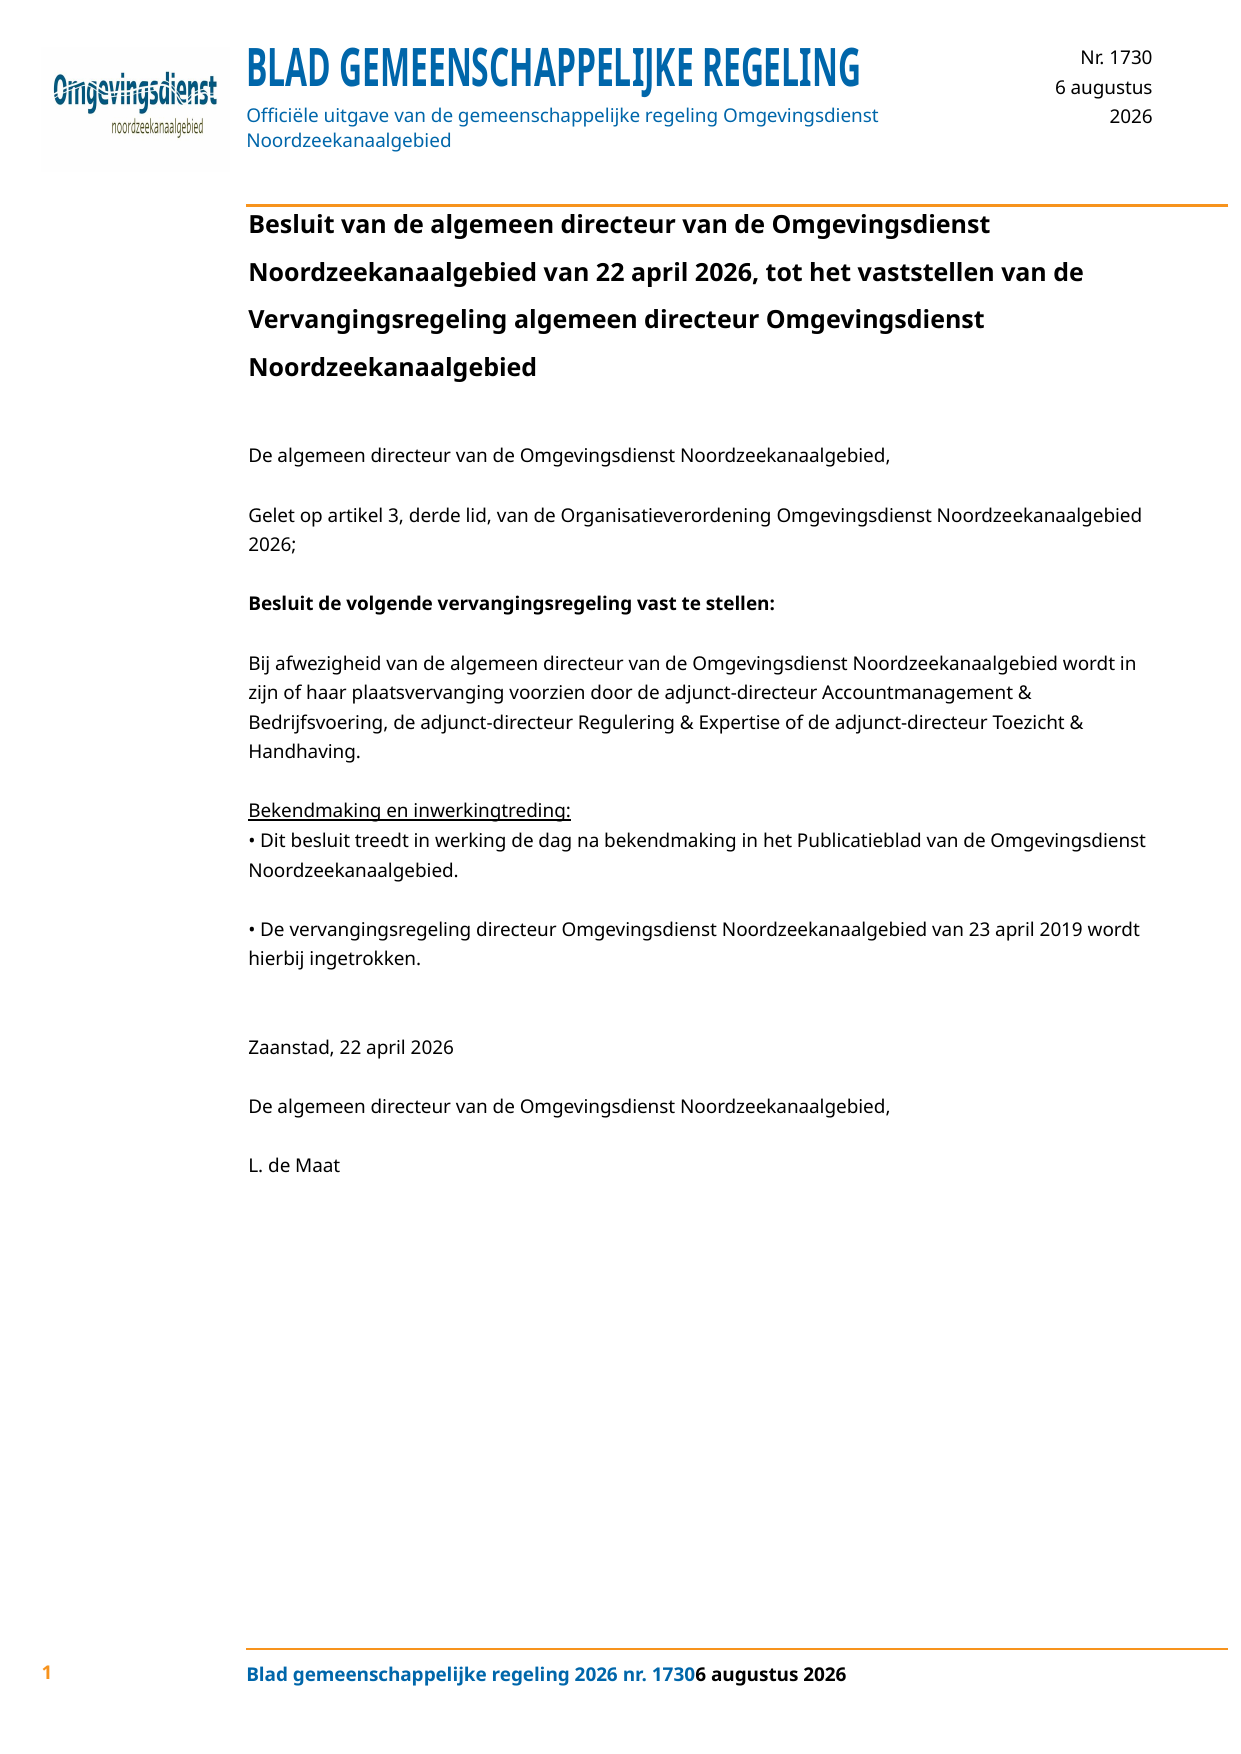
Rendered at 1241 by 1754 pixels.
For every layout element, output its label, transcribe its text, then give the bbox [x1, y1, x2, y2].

text De algemeen directeur van de Omgevingsdienst Noordzeekanaalgebied, [248, 443, 1152, 468]
text Gelet op artikel 3, derde lid, van de Organisatieverordening Omgevingsdienst Noordzeekanaalgebied 2026; [248, 502, 1152, 557]
text L. de Maat [248, 1153, 1152, 1178]
text • De vervangingsregeling directeur Omgevingsdienst Noordzeekanaalgebied van 23 april 2019 wordt hierbij ingetrokken. [248, 916, 1152, 971]
text De algemeen directeur van de Omgevingsdienst Noordzeekanaalgebied, [248, 1093, 1152, 1119]
picture [41, 47, 231, 172]
text Zaanstad, 22 april 2026 [248, 1034, 1152, 1060]
text Besluit van de algemeen directeur van de Omgevingsdienst Noordzeekanaalgebied van 22 april 2026, tot het vaststellen van de Vervangingsregeling algemeen directeur Omgevingsdienst Noordzeekanaalgebied [248, 207, 1152, 384]
text • Dit besluit treedt in werking de dag na bekendmaking in het Publicatieblad van de Omgevingsdienst Noordzeekanaalgebied. [248, 827, 1152, 883]
text Bekendmaking en inwerkingtreding: [248, 798, 1152, 823]
text Besluit de volgende vervangingsregeling vast te stellen: [248, 591, 1152, 616]
text Bij afwezigheid van de algemeen directeur van de Omgevingsdienst Noordzeekanaalgebied wordt in zijn of haar plaatsvervanging voorzien door de adjunct-directeur Accountmanagement & Bedrijfsvoering, de adjunct-directeur Regulering & Expertise of de adjunct-directeur Toezicht & Handhaving. [248, 650, 1152, 764]
